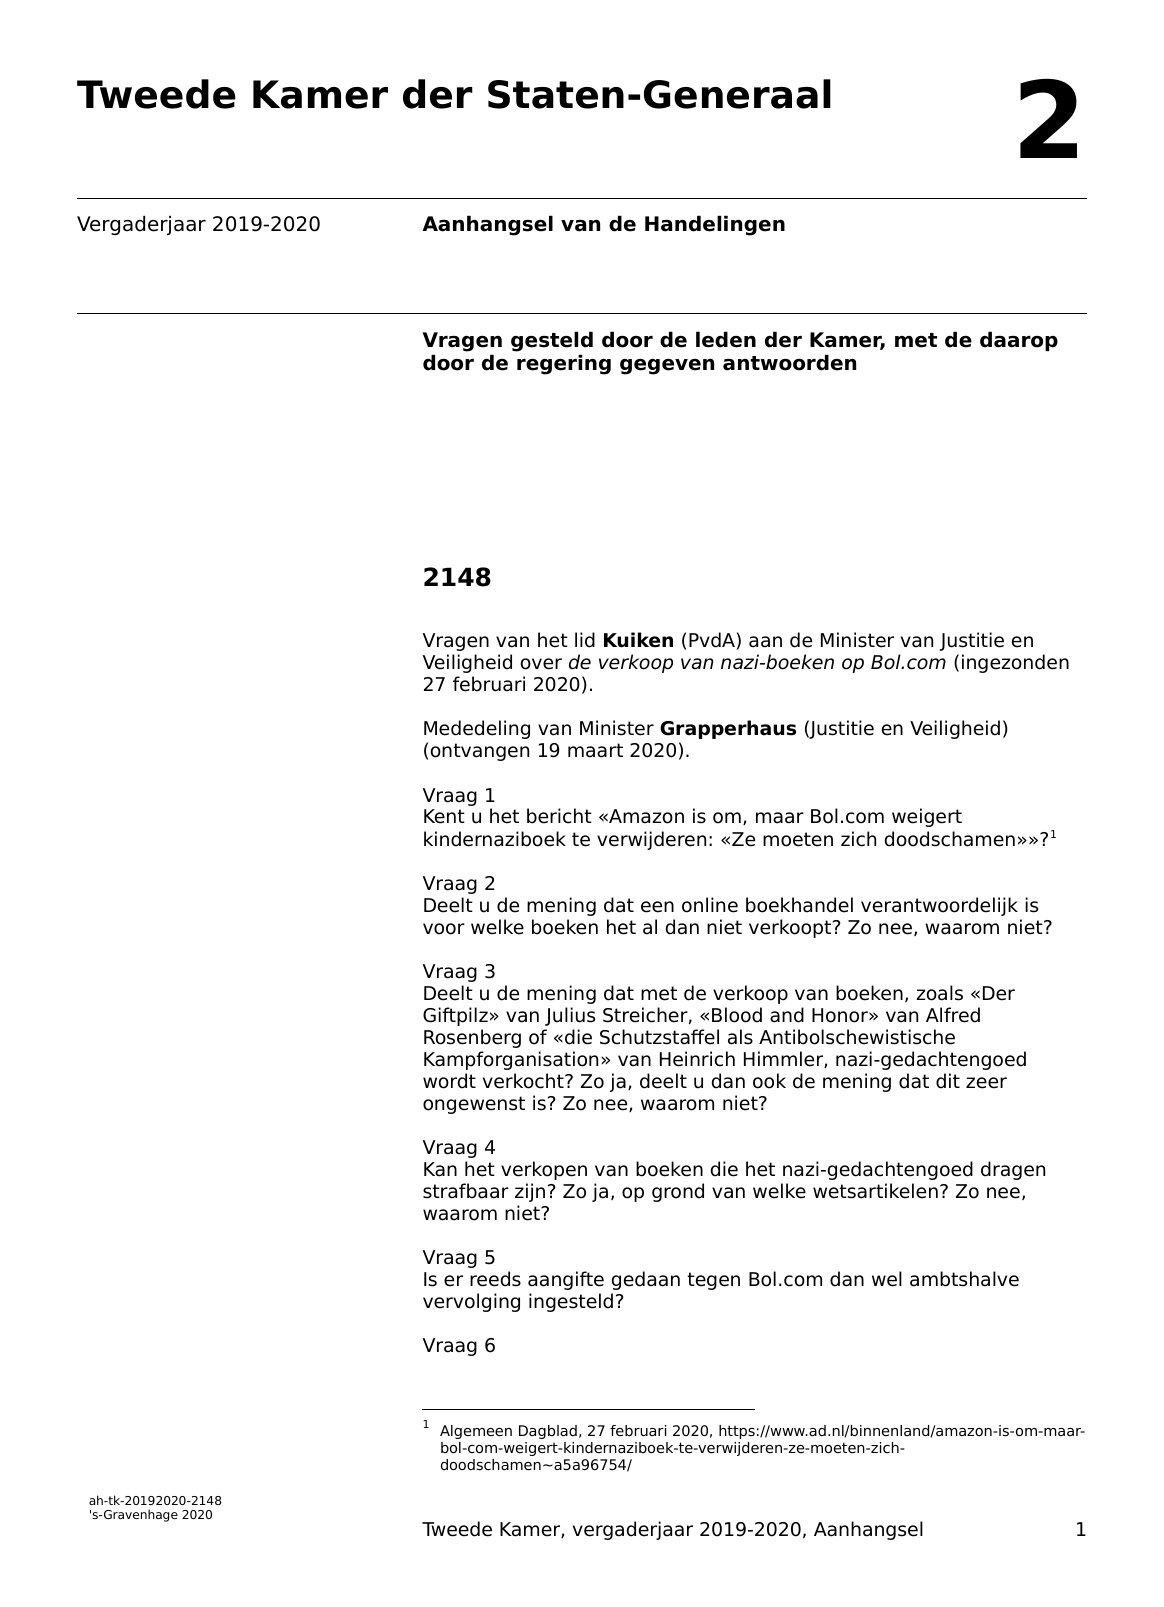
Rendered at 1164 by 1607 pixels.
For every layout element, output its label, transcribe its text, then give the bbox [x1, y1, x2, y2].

text Kan het verkopen van boeken die het nazi-gedachtengoed dragen strafbaar zijn? Zo ja, op grond van welke wetsartikelen? Zo nee, waarom niet? [422, 1159, 1087, 1225]
text Vraag 4 [422, 1137, 1087, 1159]
table_cell [77, 314, 422, 375]
text Mededeling van Minister Grapperhaus (Justitie en Veiligheid) (ontvangen 19 maart 2020). [422, 718, 1087, 762]
table_cell Vergaderjaar 2019-2020 [77, 199, 422, 313]
text Vragen van het lid Kuiken (PvdA) aan de Minister van Justitie en Veiligheid over de verkoop van nazi-boeken op Bol.com (ingezonden 27 februari 2020). [422, 630, 1087, 696]
text Vraag 5 [422, 1247, 1087, 1269]
table_cell Aanhangsel van de Handelingen [422, 199, 1087, 313]
text Vraag 2 [422, 873, 1087, 894]
text Is er reeds aangifte gedaan tegen Bol.com dan wel ambtshalve vervolging ingesteld? [422, 1269, 1087, 1313]
text Deelt u de mening dat met de verkoop van boeken, zoals «Der Giftpilz» van Julius Streicher, «Blood and Honor» van Alfred Rosenberg of «die Schutzstaffel als Antibolschewistische Kampforganisation» van Heinrich Himmler, nazi-gedachtengoed wordt verkocht? Zo ja, deelt u dan ook de mening dat dit zeer ongewenst is? Zo nee, waarom niet? [422, 983, 1087, 1114]
table_cell Vragen gesteld door de leden der Kamer, met de daarop door de regering gegeven antwoorden [422, 314, 1087, 375]
text Algemeen Dagblad, 27 februari 2020, https://www.ad.nl/binnenland/amazon-is-om-maar-bol-com-weigert-kindernaziboek-te-verwijderen-ze-moeten-zich-doodschamen~a5a96754/ [422, 1418, 1087, 1474]
text Vraag 6 [422, 1335, 1087, 1357]
text Vraag 1 [422, 784, 1087, 806]
text ah-tk-20192020-2148 [88, 1494, 323, 1508]
table_header 2 [886, 59, 1087, 198]
text 's-Gravenhage 2020 [88, 1508, 323, 1522]
text 2148 [422, 563, 1087, 592]
text Deelt u de mening dat een online boekhandel verantwoordelijk is voor welke boeken het al dan niet verkoopt? Zo nee, waarom niet? [422, 894, 1087, 938]
text Vraag 3 [422, 961, 1087, 983]
text Kent u het bericht «Amazon is om, maar Bol.com weigert kindernaziboek te verwijderen: «Ze moeten zich doodschamen»»? [422, 806, 1087, 850]
table_header Tweede Kamer der Staten-Generaal [77, 59, 886, 198]
